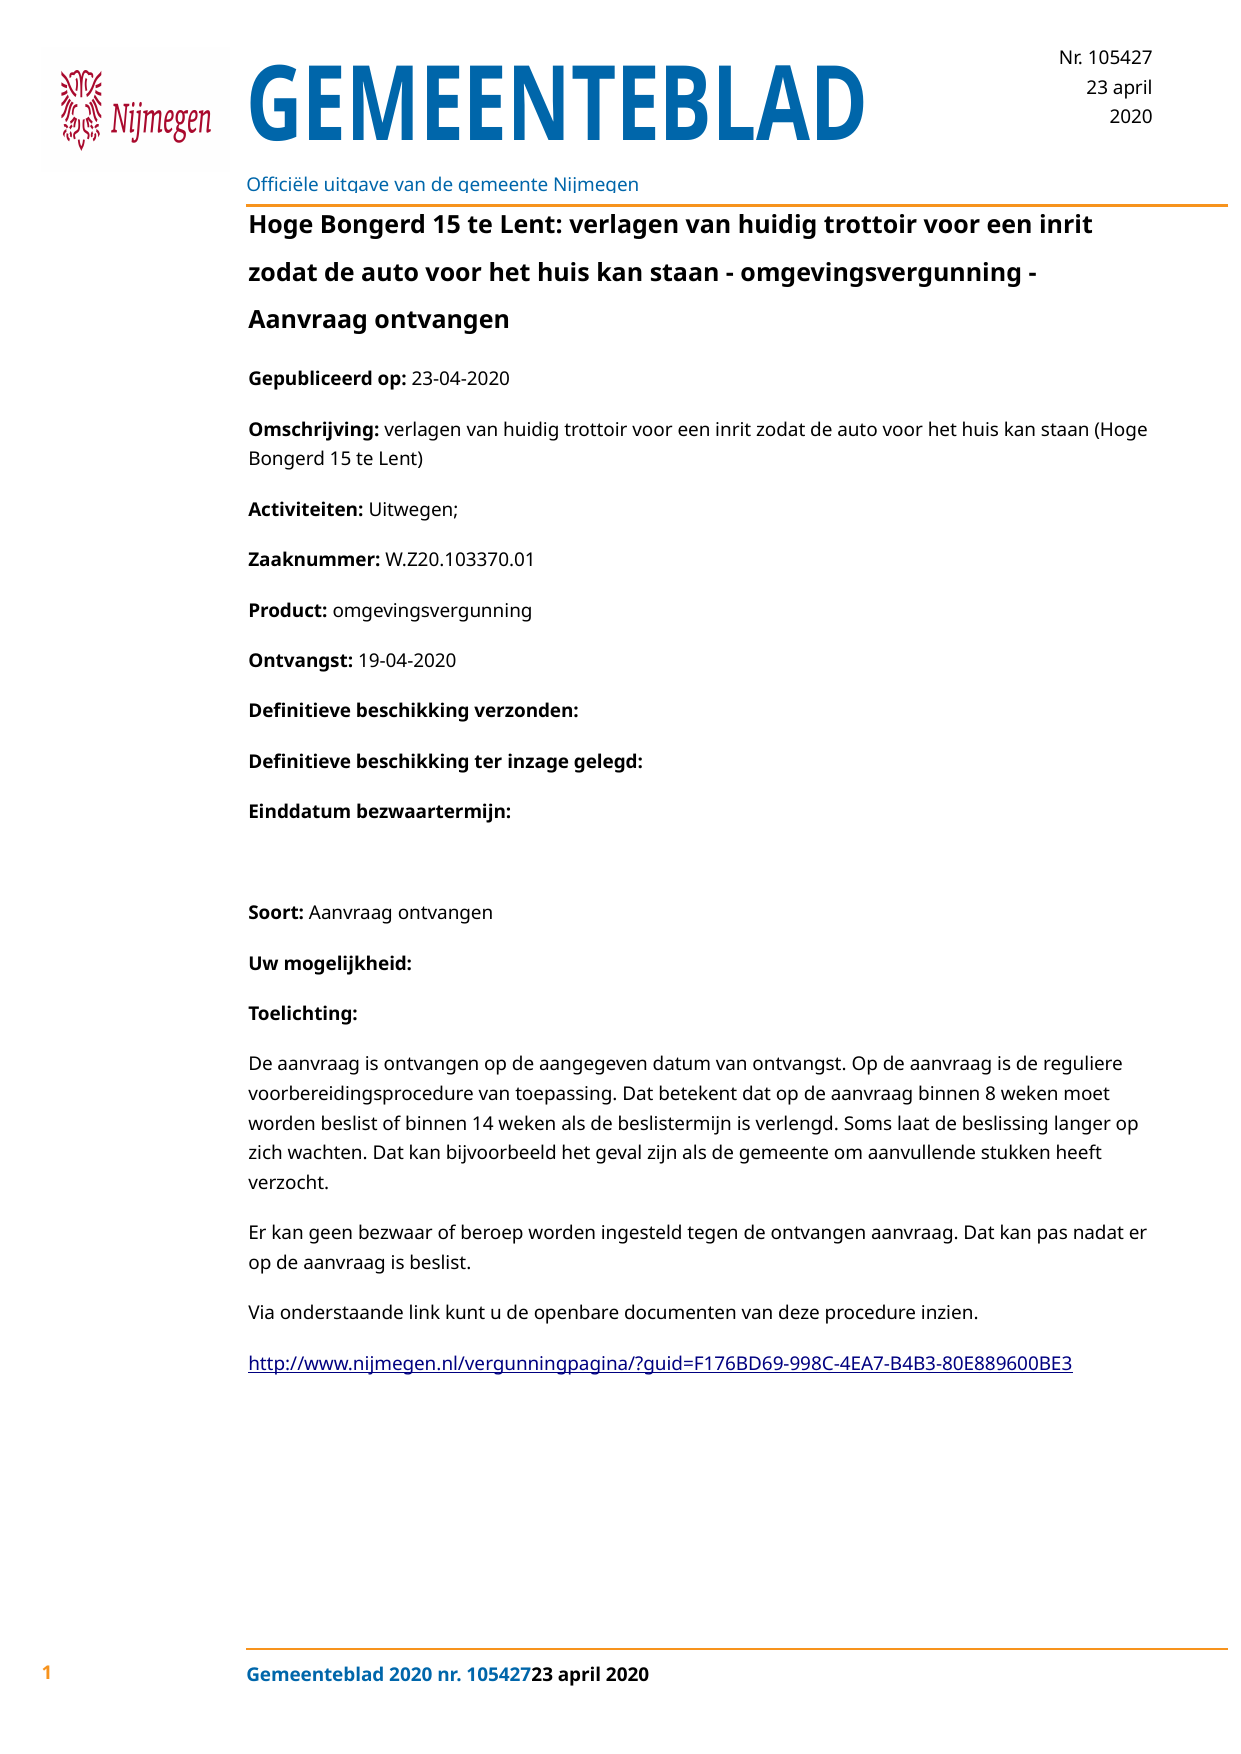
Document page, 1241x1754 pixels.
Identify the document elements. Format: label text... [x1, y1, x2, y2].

text Er kan geen bezwaar of beroep worden ingesteld tegen de ontvangen aanvraag. Dat kan pas nadat er op de aanvraag is beslist. [248, 1219, 1152, 1274]
text Hoge Bongerd 15 te Lent: verlagen van huidig trottoir voor een inrit zodat de auto voor het huis kan staan - omgevingsvergunning - Aanvraag ontvangen [248, 207, 1152, 336]
text Product: omgevingsvergunning [248, 597, 1152, 622]
text Zaaknummer: W.Z20.103370.01 [248, 546, 1152, 572]
text http://www.nijmegen.nl/vergunningpagina/?guid=F176BD69-998C-4EA7-B4B3-80E889600BE3 [248, 1350, 1152, 1375]
text Gepubliceerd op: 23-04-2020 [248, 366, 1152, 391]
text Definitieve beschikking verzonden: [248, 698, 1152, 723]
text Definitieve beschikking ter inzage gelegd: [248, 748, 1152, 774]
text Soort: Aanvraag ontvangen [248, 899, 1152, 925]
text Via onderstaande link kunt u de openbare documenten van deze procedure inzien. [248, 1299, 1152, 1325]
text De aanvraag is ontvangen op de aangegeven datum van ontvangst. Op de aanvraag is de reguliere voorbereidingsprocedure van toepassing. Dat betekent dat op de aanvraag binnen 8 weken moet worden beslist of binnen 14 weken als de beslistermijn is verlengd. Soms laat de beslissing langer op zich wachten. Dat kan bijvoorbeeld het geval zijn als de gemeente om aanvullende stukken heeft verzocht. [248, 1051, 1152, 1194]
picture [41, 47, 231, 172]
text Uw mogelijkheid: [248, 950, 1152, 975]
text Activiteiten: Uitwegen; [248, 496, 1152, 522]
text Ontvangst: 19-04-2020 [248, 647, 1152, 673]
text Toelichting: [248, 1000, 1152, 1026]
text Omschrijving: verlagen van huidig trottoir voor een inrit zodat de auto voor het huis kan staan (Hoge Bongerd 15 te Lent) [248, 416, 1152, 471]
text Einddatum bezwaartermijn: [248, 798, 1152, 824]
